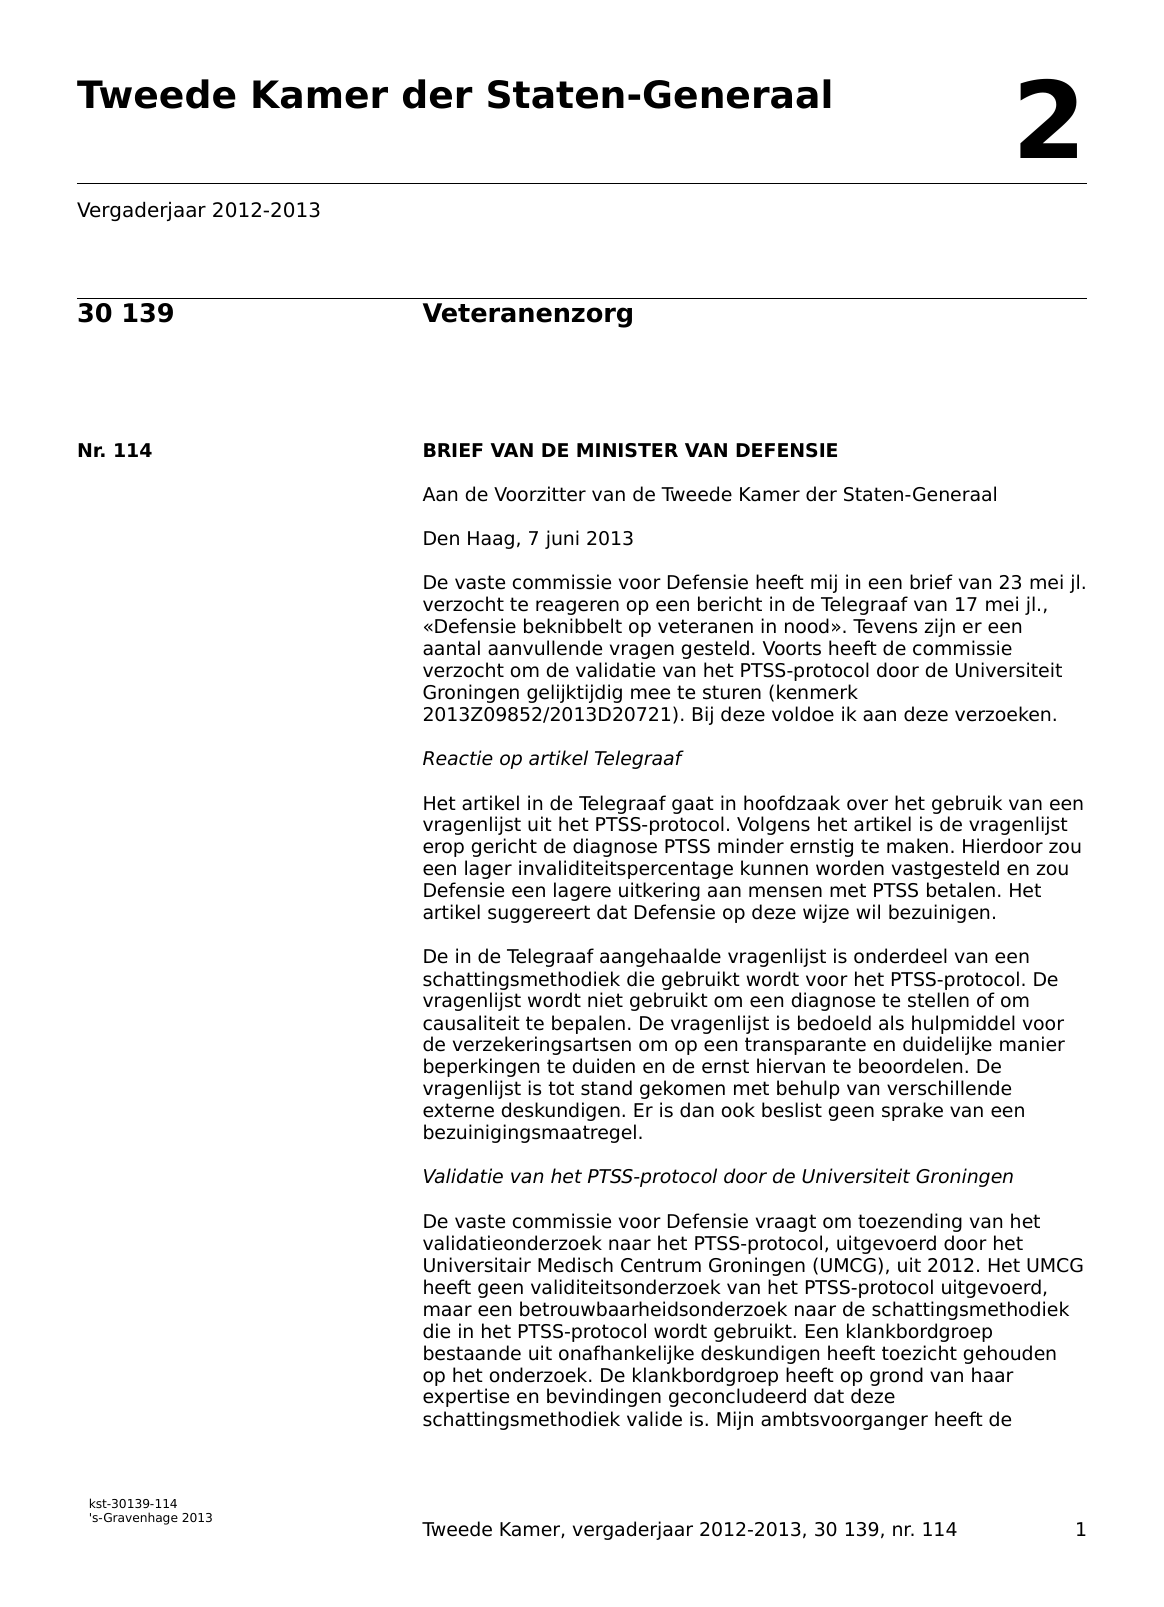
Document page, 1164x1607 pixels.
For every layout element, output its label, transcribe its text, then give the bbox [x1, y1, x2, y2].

text kst-30139-114 [88, 1497, 323, 1511]
text Het artikel in de Telegraaf gaat in hoofdzaak over het gebruik van een vragenlijst uit het PTSS-protocol. Volgens het artikel is de vragenlijst erop gericht de diagnose PTSS minder ernstig te maken. Hierdoor zou een lager invaliditeitspercentage kunnen worden vastgesteld en zou Defensie een lagere uitkering aan mensen met PTSS betalen. Het artikel suggereert dat Defensie op deze wijze wil bezuinigen. [422, 792, 1087, 924]
text De vaste commissie voor Defensie heeft mij in een brief van 23 mei jl. verzocht te reageren op een bericht in de Telegraaf van 17 mei jl., «Defensie beknibbelt op veteranen in nood». Tevens zijn er een aantal aanvullende vragen gesteld. Voorts heeft de commissie verzocht om de validatie van het PTSS-protocol door de Universiteit Groningen gelijktijdig mee te sturen (kenmerk 2013Z09852/2013D20721). Bij deze voldoe ik aan deze verzoeken. [422, 572, 1087, 726]
text De in de Telegraaf aangehaalde vragenlijst is onderdeel van een schattingsmethodiek die gebruikt wordt voor het PTSS-protocol. De vragenlijst wordt niet gebruikt om een diagnose te stellen of om causaliteit te bepalen. De vragenlijst is bedoeld als hulpmiddel voor de verzekeringsartsen om op een transparante en duidelijke manier beperkingen te duiden en de ernst hiervan te beoordelen. De vragenlijst is tot stand gekomen met behulp van verschillende externe deskundigen. Er is dan ook beslist geen sprake van een bezuinigingsmaatregel. [422, 946, 1087, 1144]
subtitle Validatie van het PTSS-protocol door de Universiteit Groningen [422, 1166, 1087, 1188]
text 's-Gravenhage 2013 [88, 1511, 323, 1525]
text Den Haag, 7 juni 2013 [422, 528, 1087, 550]
subtitle Reactie op artikel Telegraaf [422, 748, 1087, 770]
table_header 2 [886, 59, 1087, 183]
subtitle 30 139 Veteranenzorg [77, 299, 1087, 329]
text De vaste commissie voor Defensie vraagt om toezending van het validatieonderzoek naar het PTSS-protocol, uitgevoerd door het Universitair Medisch Centrum Groningen (UMCG), uit 2012. Het UMCG heeft geen validiteitsonderzoek van het PTSS-protocol uitgevoerd, maar een betrouwbaarheidsonderzoek naar de schattingsmethodiek die in het PTSS-protocol wordt gebruikt. Een klankbordgroep bestaande uit onafhankelijke deskundigen heeft toezicht gehouden op het onderzoek. De klankbordgroep heeft op grond van haar expertise en bevindingen geconcludeerd dat deze schattingsmethodiek valide is. Mijn ambtsvoorganger heeft de [422, 1211, 1087, 1430]
subtitle Nr. 114 BRIEF VAN DE MINISTER VAN DEFENSIE [77, 440, 1087, 462]
text Aan de Voorzitter van de Tweede Kamer der Staten-Generaal [422, 484, 1087, 506]
table_header Tweede Kamer der Staten-Generaal [77, 59, 886, 183]
table_cell Vergaderjaar 2012-2013 [77, 184, 1087, 298]
